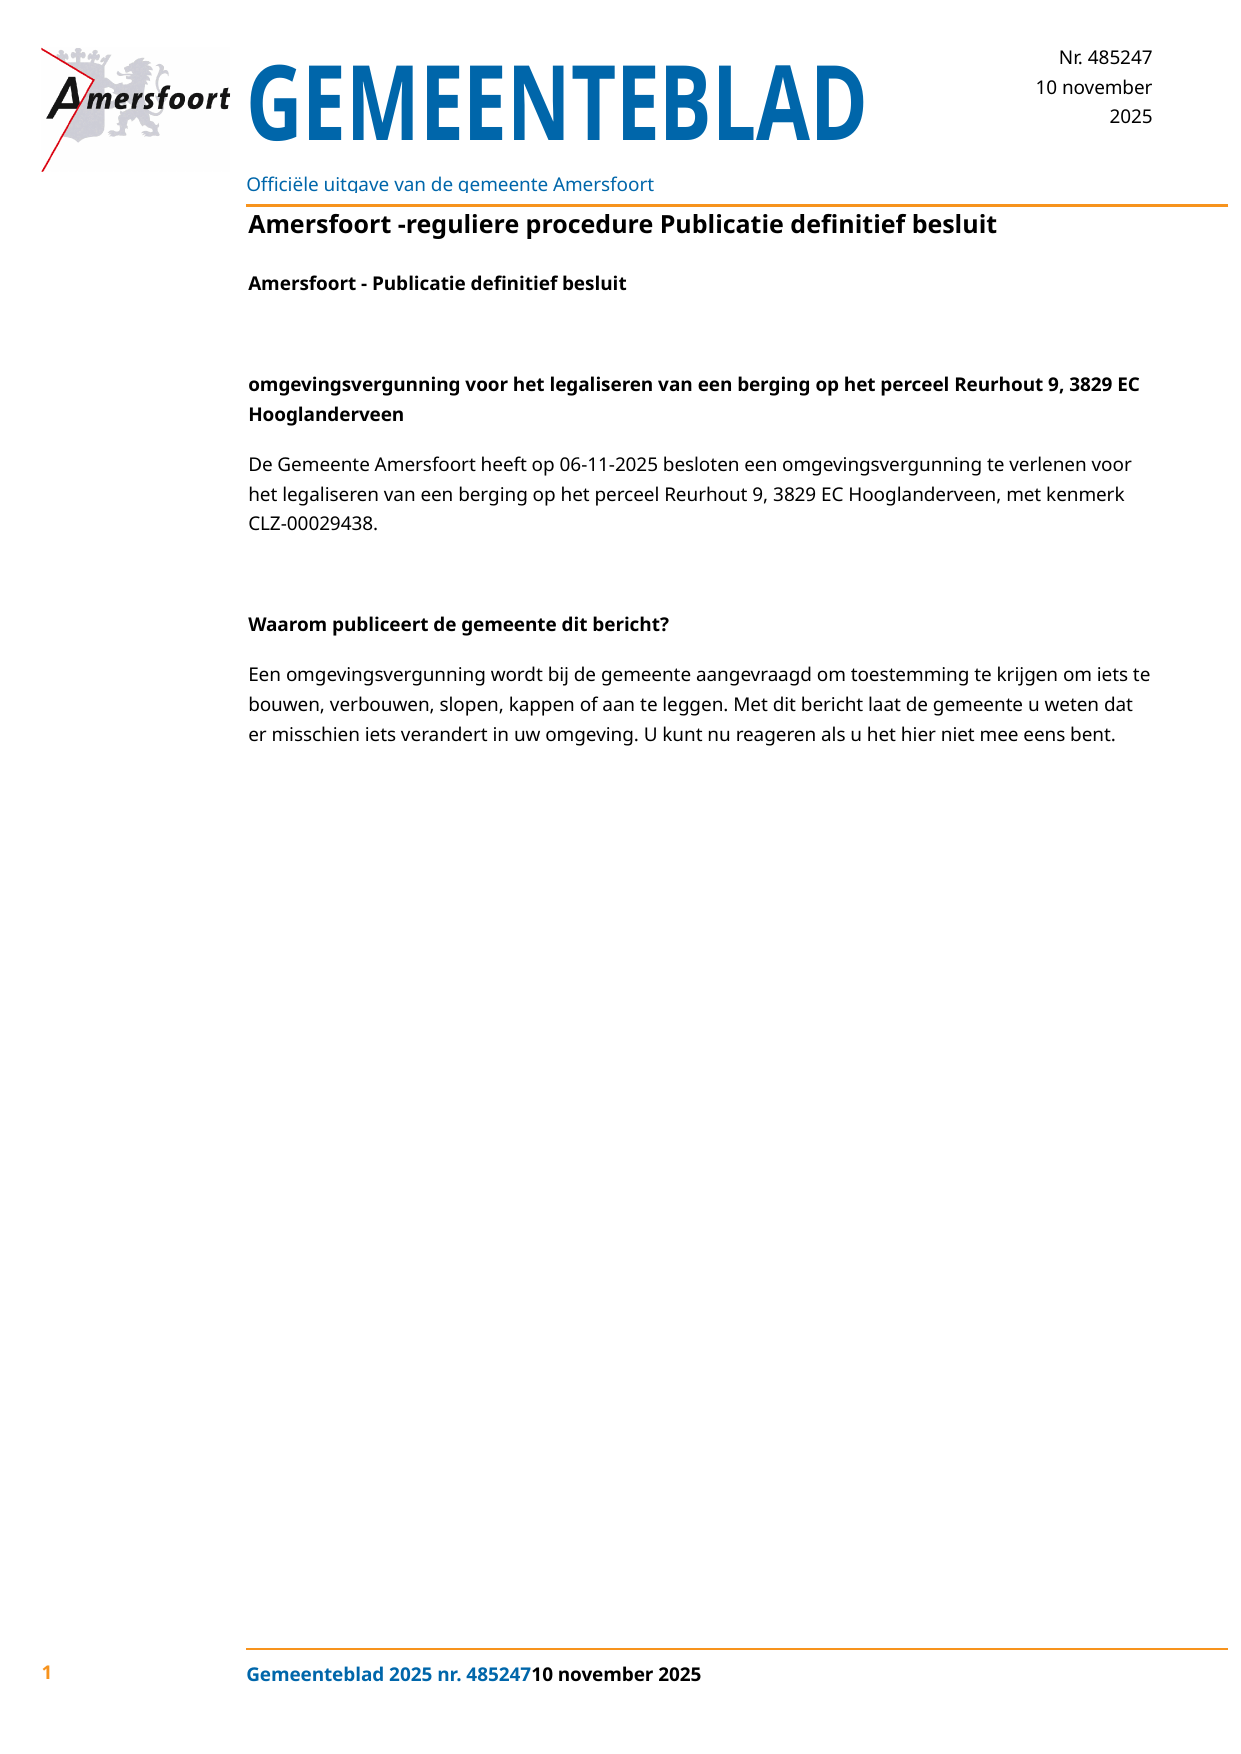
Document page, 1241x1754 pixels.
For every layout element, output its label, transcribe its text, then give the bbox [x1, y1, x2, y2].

text Amersfoort - Publicatie definitief besluit [248, 270, 1152, 296]
text Een omgevingsvergunning wordt bij de gemeente aangevraagd om toestemming te krijgen om iets te bouwen, verbouwen, slopen, kappen of aan te leggen. Met dit bericht laat de gemeente u weten dat er misschien iets verandert in uw omgeving. U kunt nu reageren als u het hier niet mee eens bent. [248, 662, 1152, 746]
text Amersfoort -reguliere procedure Publicatie definitief besluit [248, 207, 1152, 241]
text De Gemeente Amersfoort heeft op 06-11-2025 besloten een omgevingsvergunning te verlenen voor het legaliseren van een berging op het perceel Reurhout 9, 3829 EC Hooglanderveen, met kenmerk CLZ-00029438. [248, 451, 1152, 536]
text omgevingsvergunning voor het legaliseren van een berging op het perceel Reurhout 9, 3829 EC Hooglanderveen [248, 371, 1152, 426]
text Waarom publiceert de gemeente dit bericht? [248, 611, 1152, 637]
picture [41, 47, 231, 172]
